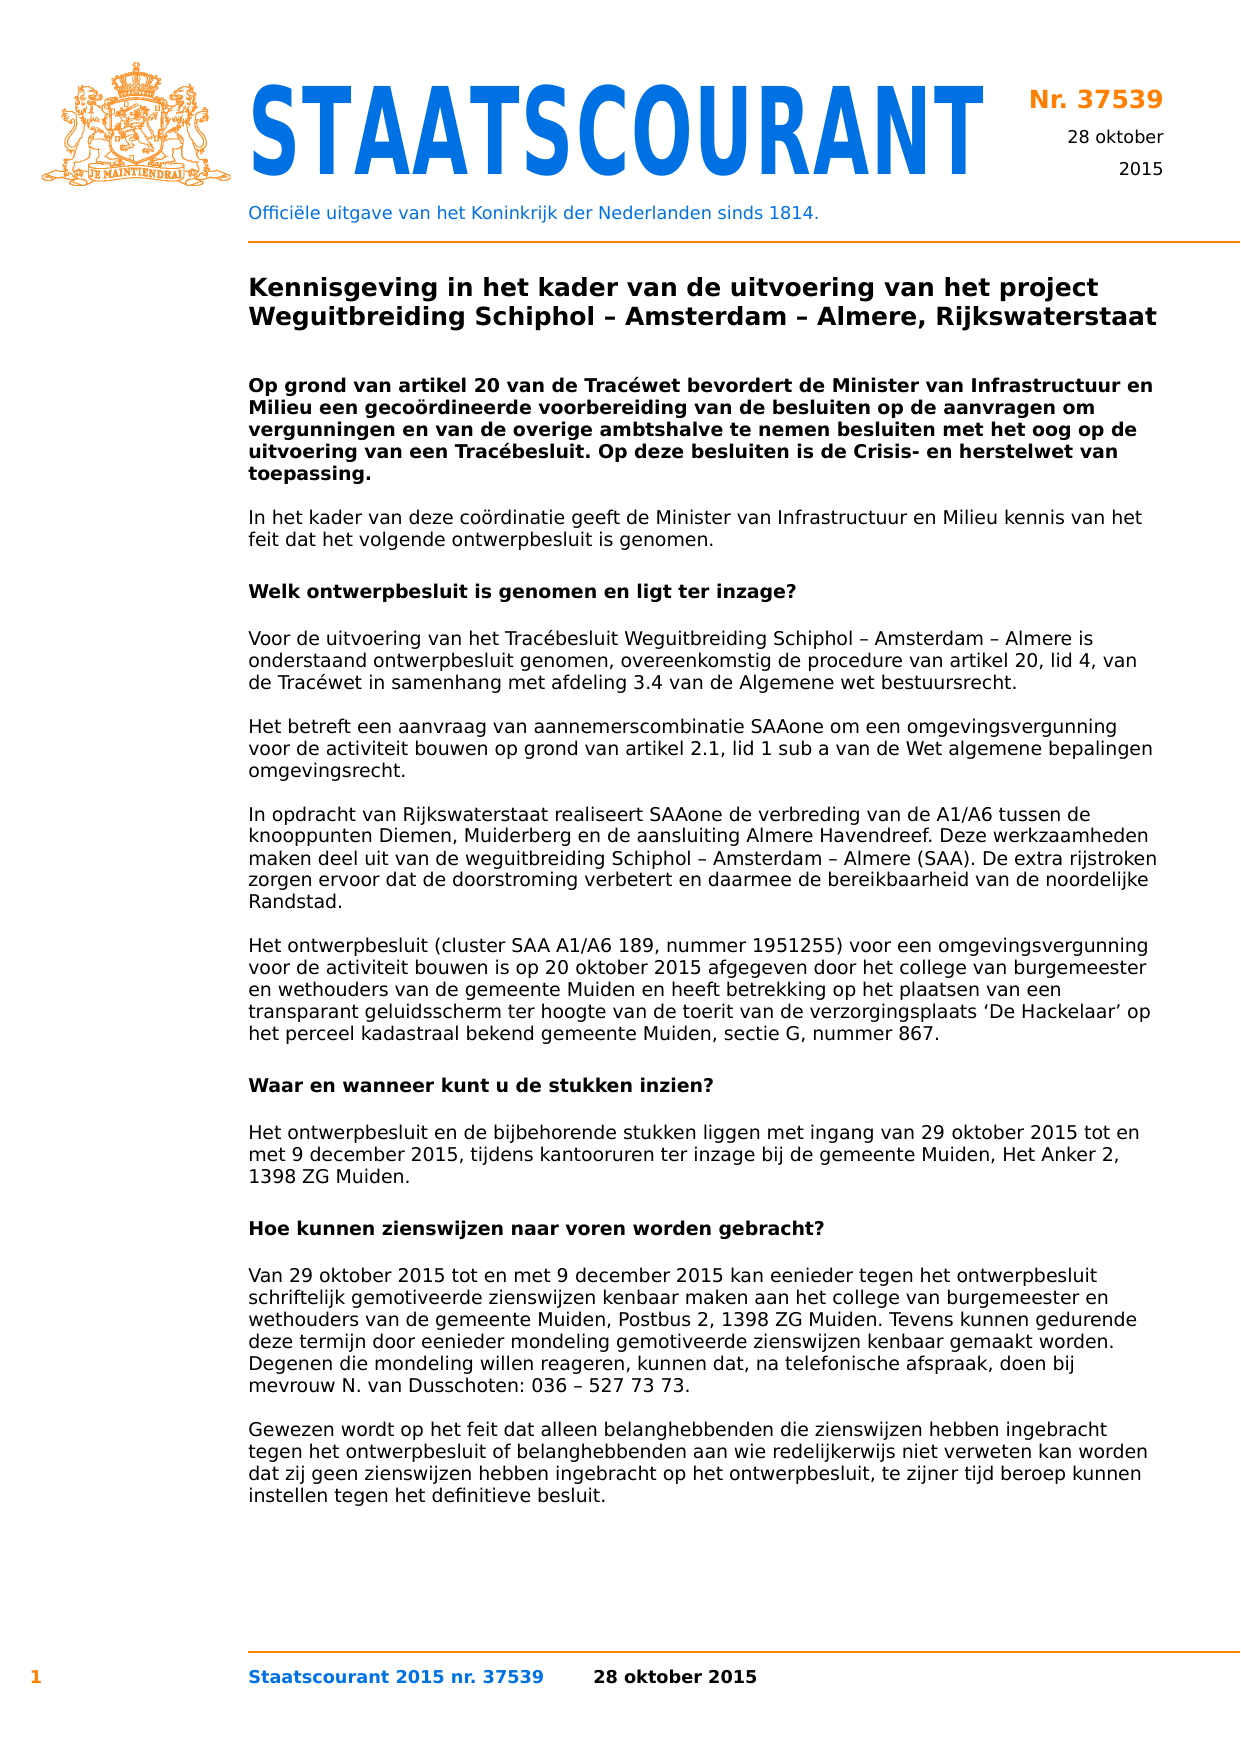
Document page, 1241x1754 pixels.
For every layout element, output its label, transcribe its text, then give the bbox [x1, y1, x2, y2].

table_header STAATSCOURANT [248, 62, 998, 203]
table_cell Officiële uitgave van het Koninkrijk der Nederlanden sinds 1814. [248, 203, 1240, 241]
picture [41, 62, 231, 186]
text Het betreft een aanvraag van aannemerscombinatie SAAone om een omgevingsvergunning voor de activiteit bouwen op grond van artikel 2.1, lid 1 sub a van de Wet algemene bepalingen omgevingsrecht. [248, 716, 1163, 782]
text Van 29 oktober 2015 tot en met 9 december 2015 kan eenieder tegen het ontwerpbesluit schrifte­lijk gemotiveerde zienswijzen kenbaar maken aan het college van burgemeester en wethouders van de gemeente Muiden, Postbus 2, 1398 ZG Muiden. Tevens kunnen gedurende deze termijn door eenieder mondeling gemotiveerde zienswijzen kenbaar gemaakt worden. Degenen die mondeling willen reageren, kunnen dat, na telefonische afspraak, doen bij mevrouw N. van Dusschoten: 036 – 527 73 73. [248, 1265, 1163, 1397]
text In opdracht van Rijkswaterstaat realiseert SAAone de verbreding van de A1/A6 tussen de knooppunten Diemen, Muiderberg en de aansluiting Almere Havendreef. Deze werkzaamheden maken deel uit van de weguitbreiding Schiphol – Amsterdam – Almere (SAA). De extra rijstroken zorgen ervoor dat de doorstroming verbetert en daarmee de bereikbaarheid van de noordelijke Randstad. [248, 803, 1163, 913]
table_cell 28 oktober [998, 121, 1240, 153]
subtitle Welk ontwerpbesluit is genomen en ligt ter inzage? [248, 581, 1163, 603]
text Het ontwerpbesluit (cluster SAA A1/A6 189, nummer 1951255) voor een omgevingsvergunning voor de activiteit bouwen is op 20 oktober 2015 afgegeven door het college van burgemeester en wethouders van de gemeente Muiden en heeft betrekking op het plaatsen van een transparant geluidsscherm ter hoogte van de toerit van de verzorgingsplaats ‘De Hackelaar’ op het perceel kadastraal bekend gemeente Muiden, sectie G, nummer 867. [248, 935, 1163, 1045]
text Gewezen wordt op het feit dat alleen belanghebbenden die zienswijzen hebben ingebracht tegen het ontwerpbesluit of belanghebbenden aan wie redelijkerwijs niet verweten kan worden dat zij geen zienswijzen hebben ingebracht op het ontwerpbesluit, te zijner tijd beroep kunnen instellen tegen het definitieve besluit. [248, 1419, 1163, 1507]
table_cell 2015 [998, 153, 1240, 203]
text Voor de uitvoering van het Tracébesluit Weguitbreiding Schiphol – Amsterdam – Almere is onderstaand ontwerpbesluit genomen, overeenkomstig de procedure van artikel 20, lid 4, van de Tracéwet in samenhang met afdeling 3.4 van de Algemene wet bestuursrecht. [248, 628, 1163, 694]
subtitle Waar en wanneer kunt u de stukken inzien? [248, 1075, 1163, 1097]
table_header [25, 62, 248, 241]
text In het kader van deze coördinatie geeft de Minister van Infrastructuur en Milieu kennis van het feit dat het volgende ontwerpbesluit is genomen. [248, 507, 1163, 551]
subtitle Hoe kunnen zienswijzen naar voren worden gebracht? [248, 1218, 1163, 1240]
subtitle Kennisgeving in het kader van de uitvoering van het project Weguitbreiding Schiphol – Amsterdam – Almere, Rijkswaterstaat [248, 273, 1163, 331]
table_header Nr. 37539 [998, 62, 1240, 121]
text Het ontwerpbesluit en de bijbehorende stukken liggen met ingang van 29 oktober 2015 tot en met 9 december 2015, tijdens kantooruren ter inzage bij de gemeente Muiden, Het Anker 2, 1398 ZG Muiden. [248, 1122, 1163, 1188]
text Op grond van artikel 20 van de Tracéwet bevordert de Minister van Infrastructuur en Milieu een gecoördineerde voorbereiding van de besluiten op de aanvragen om vergunningen en van de overige ambtshalve te nemen besluiten met het oog op de uitvoering van een Tracébesluit. Op deze besluiten is de Crisis- en herstelwet van toepassing. [248, 375, 1163, 485]
